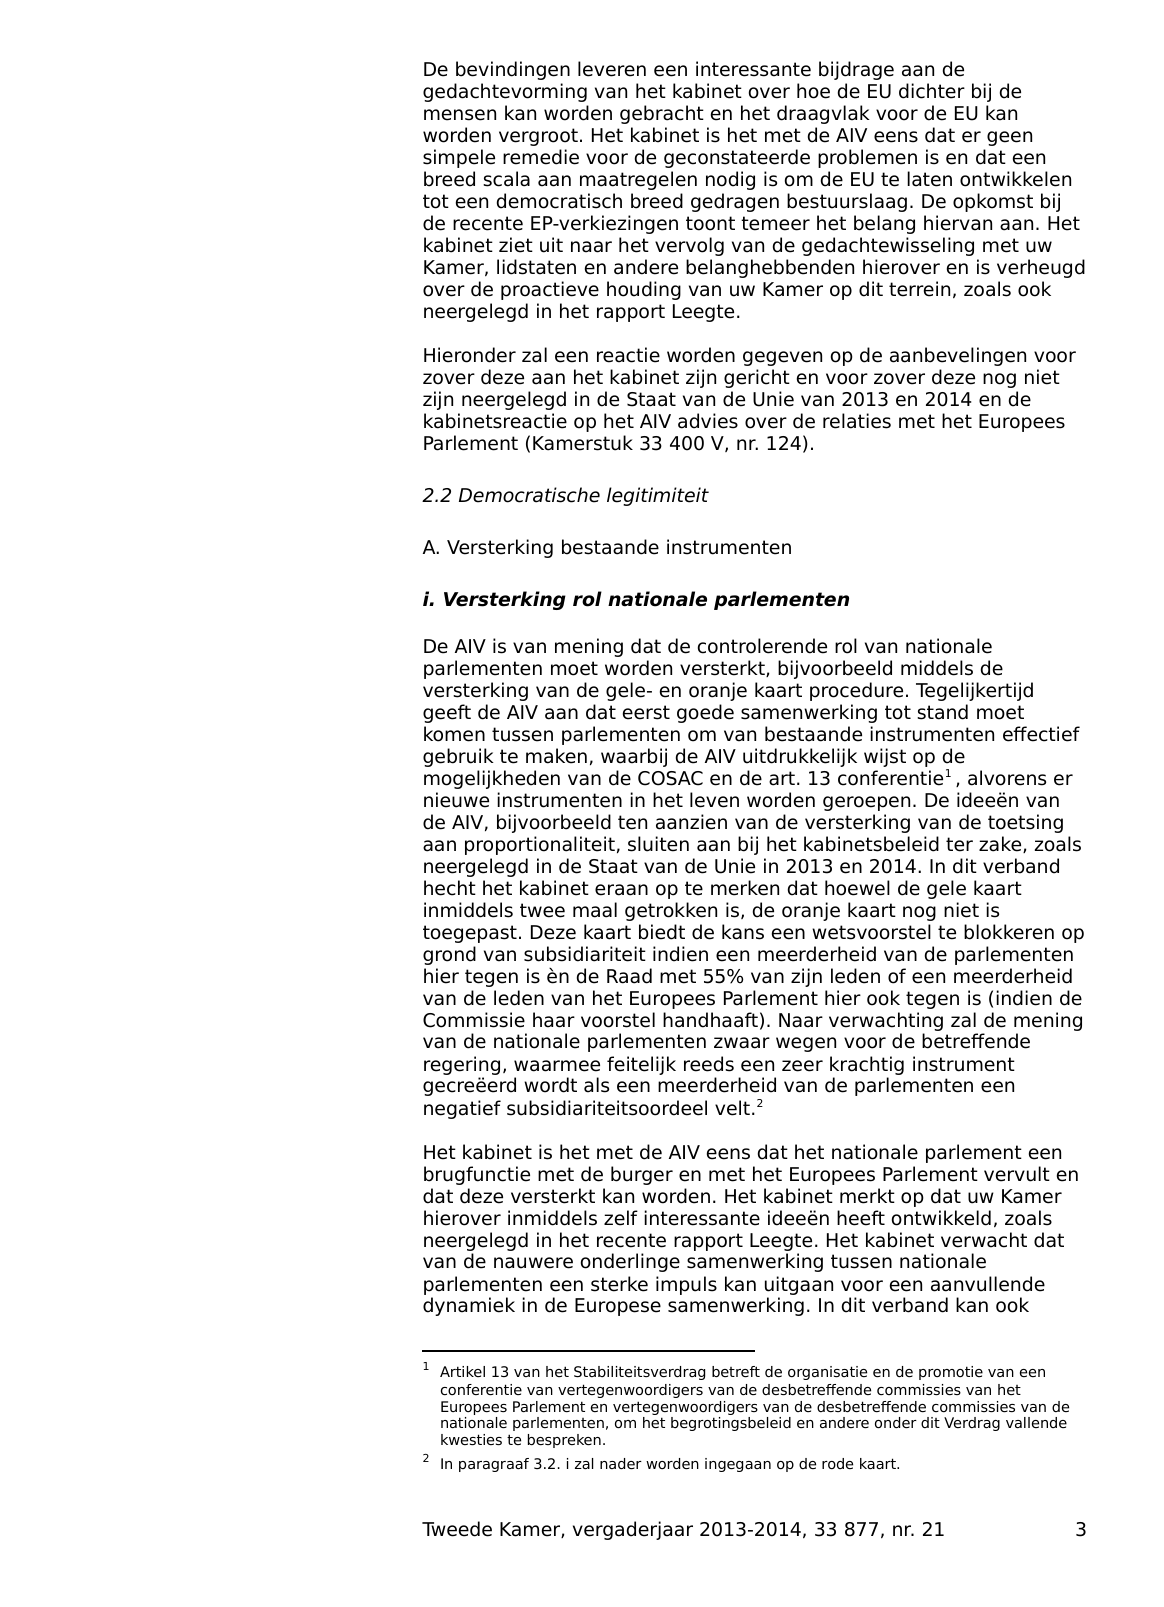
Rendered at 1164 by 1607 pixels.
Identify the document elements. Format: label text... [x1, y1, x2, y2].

text De bevindingen leveren een interessante bijdrage aan de gedachtevorming van het kabinet over hoe de EU dichter bij de mensen kan worden gebracht en het draagvlak voor de EU kan worden vergroot. Het kabinet is het met de AIV eens dat er geen simpele remedie voor de geconstateerde problemen is en dat een breed scala aan maatregelen nodig is om de EU te laten ontwikkelen tot een democratisch breed gedragen bestuurslaag. De opkomst bij de recente EP-verkiezingen toont temeer het belang hiervan aan. Het kabinet ziet uit naar het vervolg van de gedachtewisseling met uw Kamer, lidstaten en andere belanghebbenden hierover en is verheugd over de proactieve houding van uw Kamer op dit terrein, zoals ook neergelegd in het rapport Leegte. [422, 59, 1087, 323]
text Artikel 13 van het Stabiliteitsverdrag betreft de organisatie en de promotie van een conferentie van vertegenwoordigers van de desbetreffende commissies van het Europees Parlement en vertegenwoordigers van de desbetreffende commissies van de nationale parlementen, om het begrotingsbeleid en andere onder dit Verdrag vallende kwesties te bespreken. [422, 1360, 1087, 1449]
subtitle A. Versterking bestaande instrumenten [422, 537, 1087, 559]
subtitle 2.2 Democratische legitimiteit [422, 485, 1087, 507]
text Het kabinet is het met de AIV eens dat het nationale parlement een brugfunctie met de burger en met het Europees Parlement vervult en dat deze versterkt kan worden. Het kabinet merkt op dat uw Kamer hierover inmiddels zelf interessante ideeën heeft ontwikkeld, zoals neergelegd in het recente rapport Leegte. Het kabinet verwacht dat van de nauwere onderlinge samenwerking tussen nationale parlementen een sterke impuls kan uitgaan voor een aanvullende dynamiek in de Europese samenwerking. In dit verband kan ook [422, 1142, 1087, 1317]
text Hieronder zal een reactie worden gegeven op de aanbevelingen voor zover deze aan het kabinet zijn gericht en voor zover deze nog niet zijn neergelegd in de Staat van de Unie van 2013 en 2014 en de kabinetsreactie op het AIV advies over de relaties met het Europees Parlement (Kamerstuk 33 400 V, nr. 124). [422, 345, 1087, 455]
subtitle i. Versterking rol nationale parlementen [422, 589, 1087, 611]
text De AIV is van mening dat de controlerende rol van nationale parlementen moet worden versterkt, bijvoorbeeld middels de versterking van de gele- en oranje kaart procedure. Tegelijkertijd geeft de AIV aan dat eerst goede samenwerking tot stand moet komen tussen parlementen om van bestaande instrumenten effectief gebruik te maken, waarbij de AIV uitdrukkelijk wijst op de mogelijkheden van de COSAC en de art. 13 conferentie, alvorens er nieuwe instrumenten in het leven worden geroepen. De ideeën van de AIV, bijvoorbeeld ten aanzien van de versterking van de toetsing aan proportionaliteit, sluiten aan bij het kabinetsbeleid ter zake, zoals neergelegd in de Staat van de Unie in 2013 en 2014. In dit verband hecht het kabinet eraan op te merken dat hoewel de gele kaart inmiddels twee maal getrokken is, de oranje kaart nog niet is toegepast. Deze kaart biedt de kans een wetsvoorstel te blokkeren op grond van subsidiariteit indien een meerderheid van de parlementen hier tegen is èn de Raad met 55% van zijn leden of een meerderheid van de leden van het Europees Parlement hier ook tegen is (indien de Commissie haar voorstel handhaaft). Naar verwachting zal de mening van de nationale parlementen zwaar wegen voor de betreffende regering, waarmee feitelijk reeds een zeer krachtig instrument gecreëerd wordt als een meerderheid van de parlementen een negatief subsidiariteitsoordeel velt. [422, 636, 1087, 1119]
text In paragraaf 3.2. i zal nader worden ingegaan op de rode kaart. [422, 1452, 1087, 1474]
